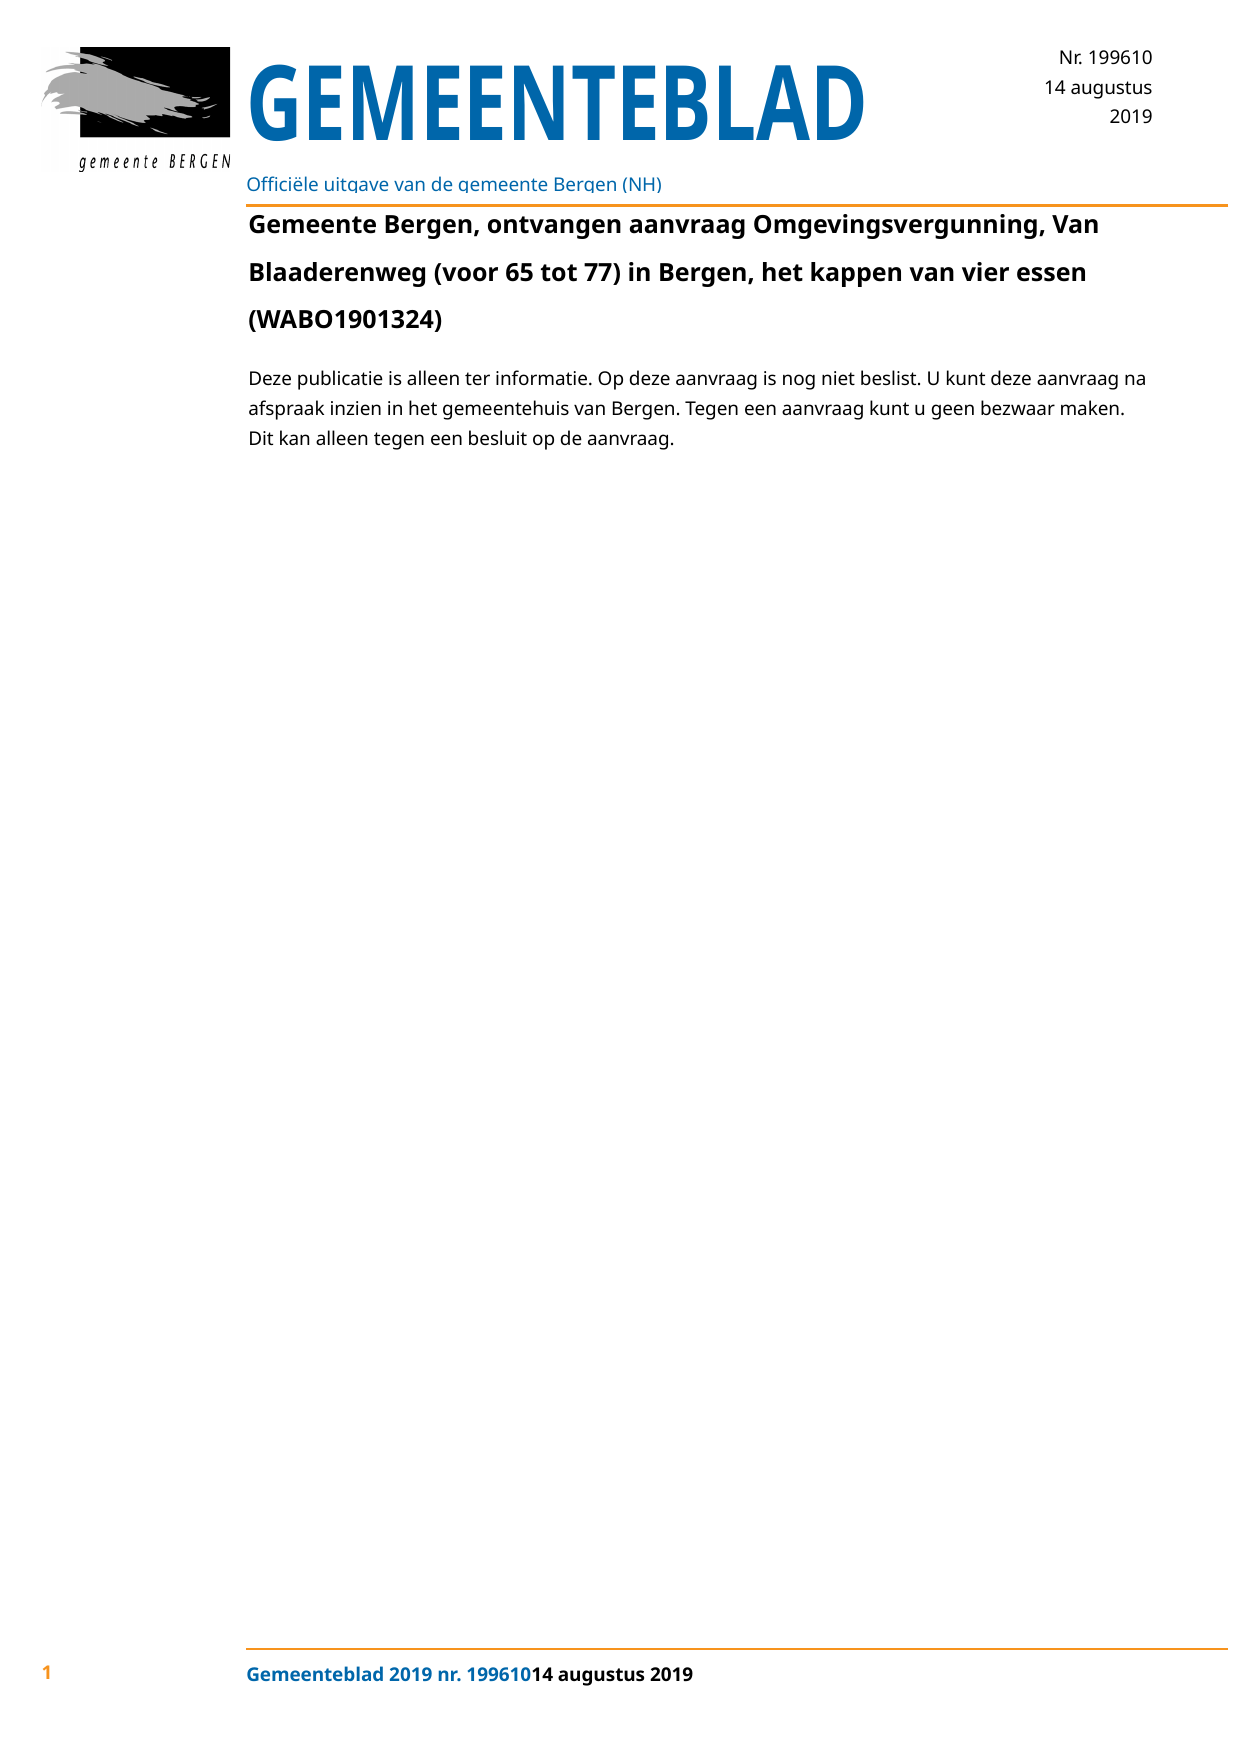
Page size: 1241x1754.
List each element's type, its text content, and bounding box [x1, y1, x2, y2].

text Deze publicatie is alleen ter informatie. Op deze aanvraag is nog niet beslist. U kunt deze aanvraag na afspraak inzien in het gemeentehuis van Bergen. Tegen een aanvraag kunt u geen bezwaar maken. Dit kan alleen tegen een besluit op de aanvraag. [248, 366, 1152, 450]
picture [41, 47, 231, 172]
text Gemeente Bergen, ontvangen aanvraag Omgevingsvergunning, Van Blaaderenweg (voor 65 tot 77) in Bergen, het kappen van vier essen (WABO1901324) [248, 207, 1152, 336]
